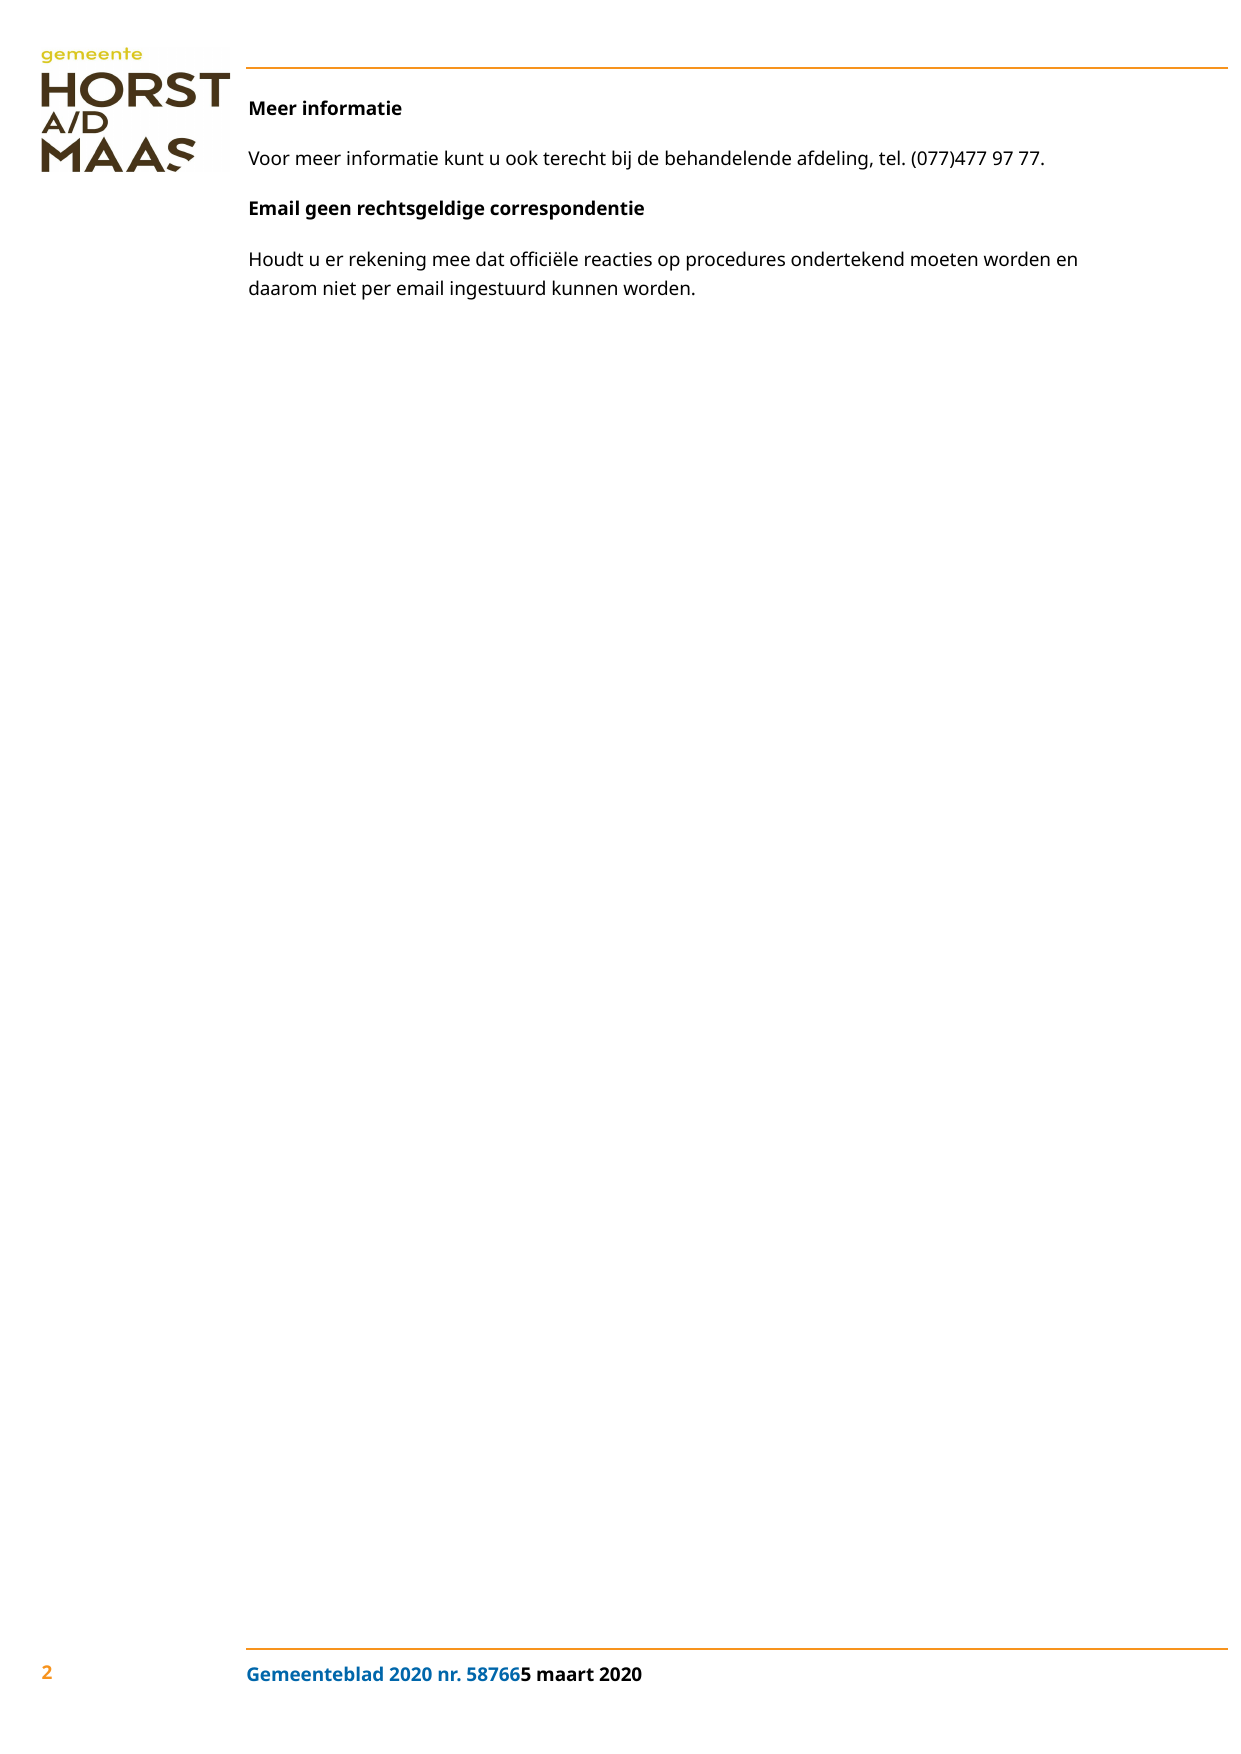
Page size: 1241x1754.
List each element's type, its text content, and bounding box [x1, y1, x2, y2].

text Meer informatie [248, 95, 1152, 121]
text Houdt u er rekening mee dat officiële reacties op procedures ondertekend moeten worden en daarom niet per email ingestuurd kunnen worden. [248, 246, 1152, 301]
text Email geen rechtsgeldige correspondentie [248, 196, 1152, 221]
text Voor meer informatie kunt u ook terecht bij de behandelende afdeling, tel. (077)477 97 77. [248, 145, 1152, 171]
picture [41, 47, 231, 172]
